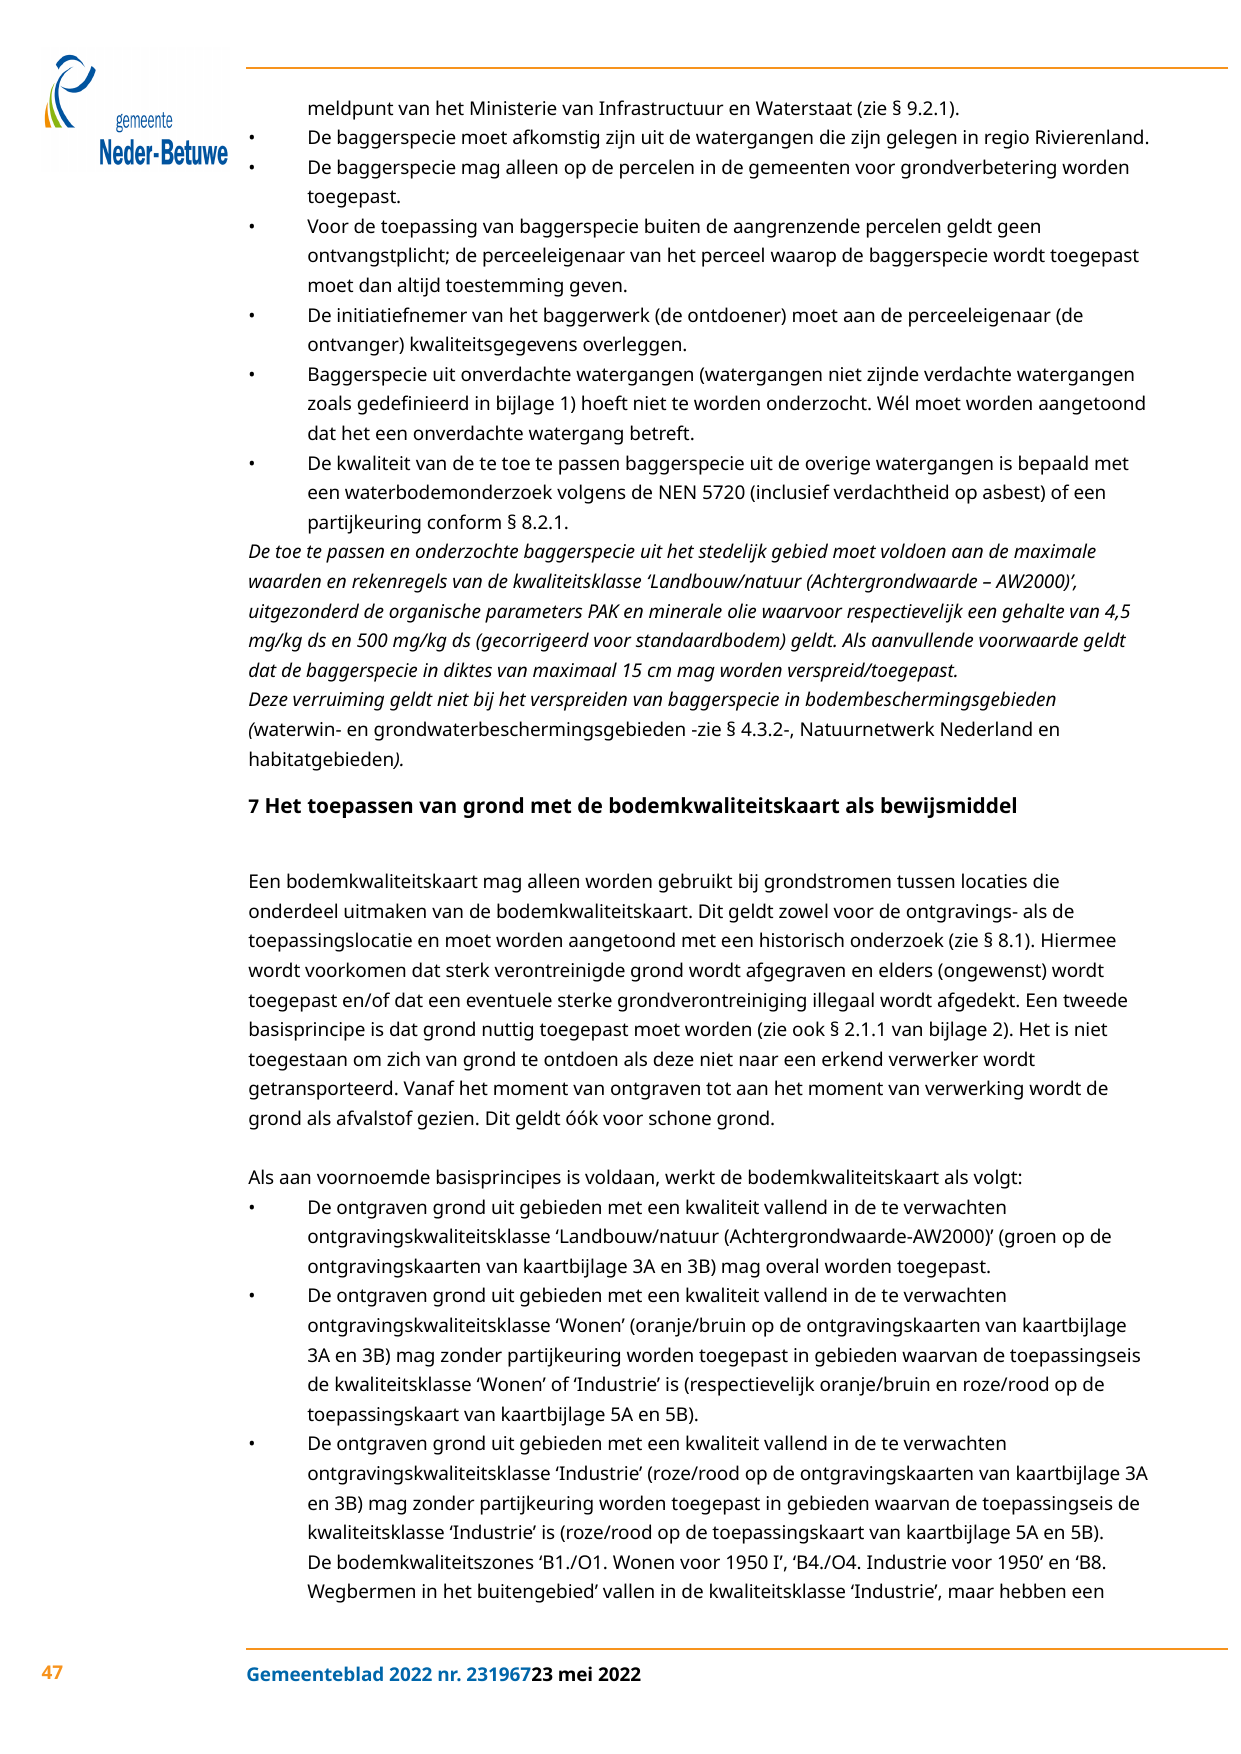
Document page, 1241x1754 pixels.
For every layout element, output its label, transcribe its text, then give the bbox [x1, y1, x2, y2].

table_header De toe te passen en onderzochte baggerspecie uit het stedelijk gebied moet voldoen aan de maximale waarden en rekenregels van de kwaliteitsklasse ‘Landbouw/natuur (Achtergrondwaarde – AW2000)’, uitgezonderd de organische parameters PAK en minerale olie waarvoor respectievelijk een gehalte van 4,5 mg/kg ds en 500 mg/kg ds (gecorrigeerd voor standaardbodem) geldt. Als aanvullende voorwaarde geldt dat de baggerspecie in diktes van maximaal 15 cm mag worden verspreid/toegepast. Deze verruiming geldt niet bij het verspreiden van baggerspecie in bodembeschermingsgebieden (waterwin- en grondwaterbeschermingsgebieden -zie § 4.3.2-, Natuurnetwerk Nederland en habitatgebieden). [248, 539, 1152, 771]
list De initiatiefnemer van het baggerwerk (de ontdoener) moet aan de perceeleigenaar (de ontvanger) kwaliteitsgegevens overleggen. [248, 302, 1152, 357]
list Baggerspecie uit onverdachte watergangen (watergangen niet zijnde verdachte watergangen zoals gedefinieerd in bijlage 1) hoeft niet te worden onderzocht. Wél moet worden aangetoond dat het een onverdachte watergang betreft. [248, 361, 1152, 446]
list Voor de toepassing van baggerspecie buiten de aangrenzende percelen geldt geen ontvangstplicht; de perceeleigenaar van het perceel waarop de baggerspecie wordt toegepast moet dan altijd toestemming geven. [248, 213, 1152, 298]
list De ontgraven grond uit gebieden met een kwaliteit vallend in de te verwachten ontgravingskwaliteitsklasse ‘Industrie’ (roze/rood op de ontgravingskaarten van kaartbijlage 3A en 3B) mag zonder partijkeuring worden toegepast in gebieden waarvan de toepassingseis de kwaliteitsklasse ‘Industrie’ is (roze/rood op de toepassingskaart van kaartbijlage 5A en 5B). [248, 1431, 1152, 1545]
text 7 Het toepassen van grond met de bodemkwaliteitskaart als bewijsmiddel [248, 791, 1152, 819]
text Een bodemkwaliteitskaart mag alleen worden gebruikt bij grondstromen tussen locaties die onderdeel uitmaken van de bodemkwaliteitskaart. Dit geldt zowel voor de ontgravings- als de toepassingslocatie en moet worden aangetoond met een historisch onderzoek (zie § 8.1). Hiermee wordt voorkomen dat sterk verontreinigde grond wordt afgegraven en elders (ongewenst) wordt toegepast en/of dat een eventuele sterke grondverontreiniging illegaal wordt afgedekt. Een tweede basisprincipe is dat grond nuttig toegepast moet worden (zie ook § 2.1.1 van bijlage 2). Het is niet toegestaan om zich van grond te ontdoen als deze niet naar een erkend verwerker wordt getransporteerd. Vanaf het moment van ontgraven tot aan het moment van verwerking wordt de grond als afvalstof gezien. Dit geldt óók voor schone grond. [248, 868, 1152, 1131]
list De kwaliteit van de te toe te passen baggerspecie uit de overige watergangen is bepaald met een waterbodemonderzoek volgens de NEN 5720 (inclusief verdachtheid op asbest) of een partijkeuring conform § 8.2.1. [248, 450, 1152, 535]
list De ontgraven grond uit gebieden met een kwaliteit vallend in de te verwachten ontgravingskwaliteitsklasse ‘Landbouw/natuur (Achtergrondwaarde-AW2000)’ (groen op de ontgravingskaarten van kaartbijlage 3A en 3B) mag overal worden toegepast. [248, 1194, 1152, 1279]
list De baggerspecie mag alleen op de percelen in de gemeenten voor grondverbetering worden toegepast. [248, 154, 1152, 209]
list meldpunt van het Ministerie van Infrastructuur en Waterstaat (zie § 9.2.1). [248, 95, 1152, 121]
list De ontgraven grond uit gebieden met een kwaliteit vallend in de te verwachten ontgravingskwaliteitsklasse ‘Wonen’ (oranje/bruin op de ontgravingskaarten van kaartbijlage 3A en 3B) mag zonder partijkeuring worden toegepast in gebieden waarvan de toepassingseis de kwaliteitsklasse ‘Wonen’ of ‘Industrie’ is (respectievelijk oranje/bruin en roze/rood op de toepassingskaart van kaartbijlage 5A en 5B). [248, 1283, 1152, 1427]
text Als aan voornoemde basisprincipes is voldaan, werkt de bodemkwaliteitskaart als volgt: [248, 1164, 1152, 1190]
list De bodemkwaliteitszones ‘B1./O1. Wonen voor 1950 I’, ‘B4./O4. Industrie voor 1950’ en ‘B8. Wegbermen in het buitengebied’ vallen in de kwaliteitsklasse ‘Industrie’, maar hebben een [248, 1549, 1152, 1604]
list De baggerspecie moet afkomstig zijn uit de watergangen die zijn gelegen in regio Rivierenland. [248, 124, 1152, 150]
picture [41, 47, 231, 172]
